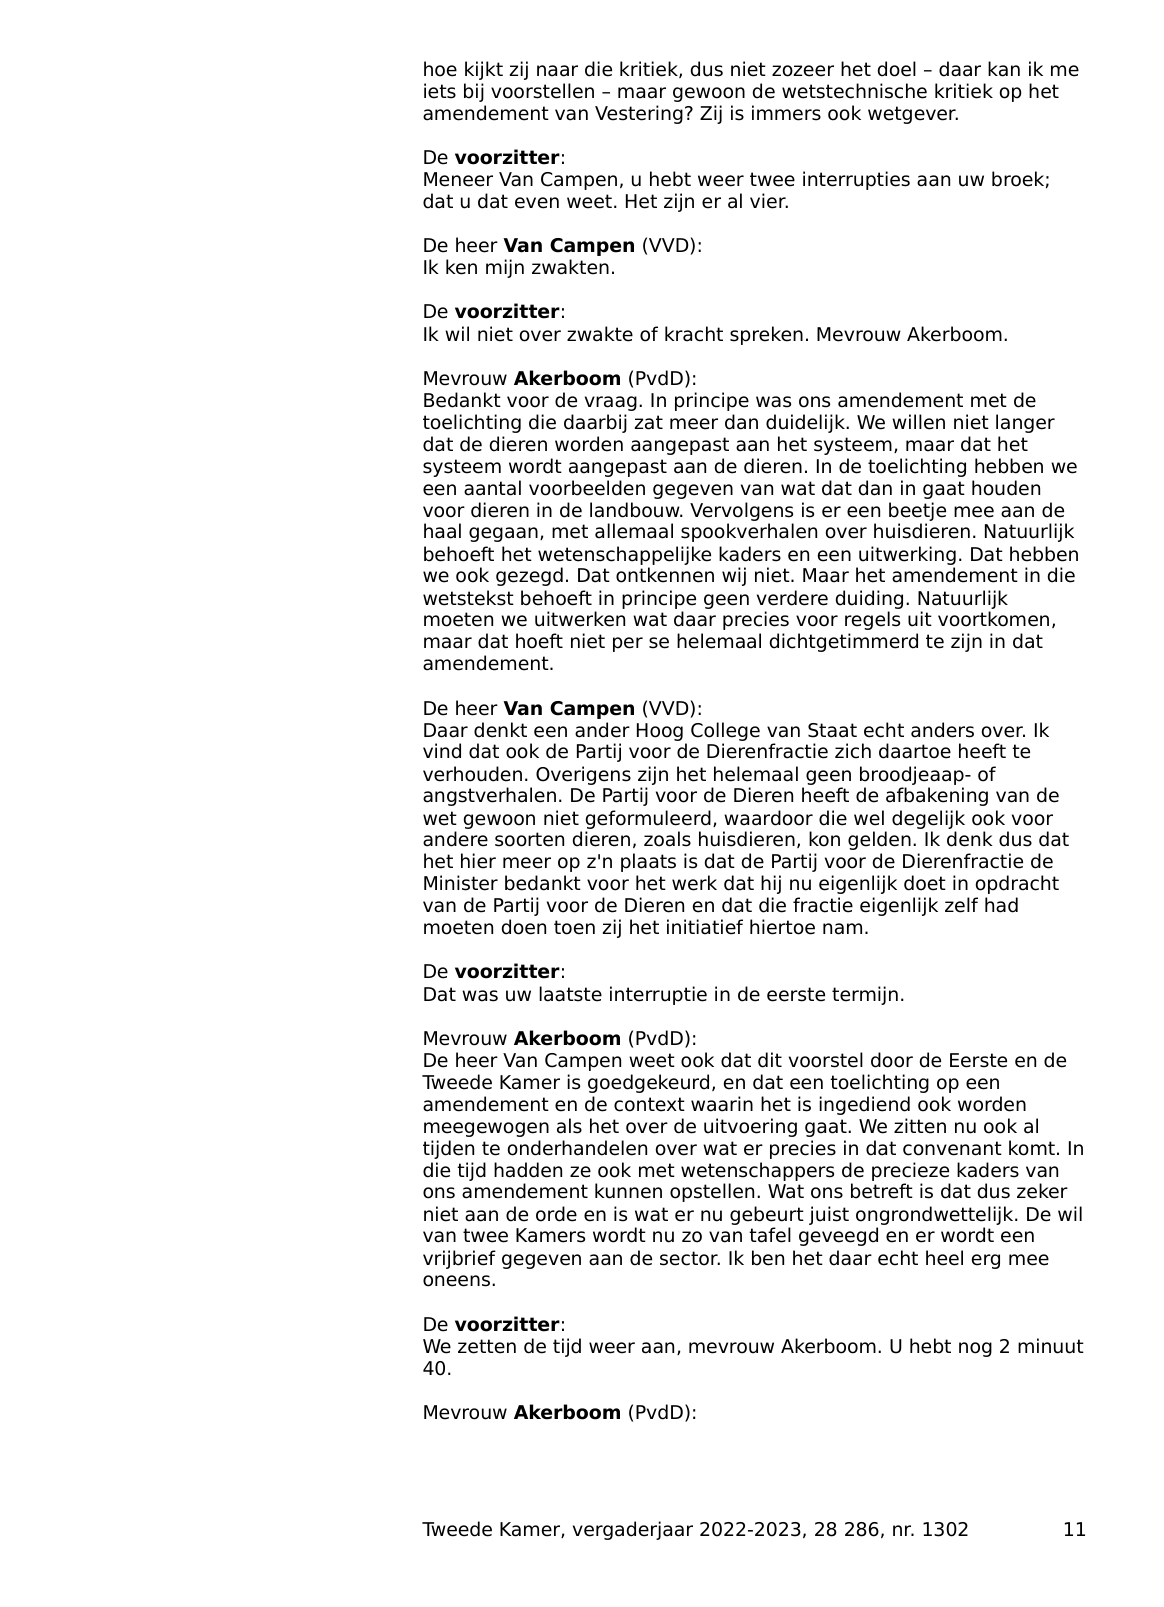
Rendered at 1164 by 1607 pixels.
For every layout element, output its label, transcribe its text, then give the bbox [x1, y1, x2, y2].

text De voorzitter: [422, 301, 1087, 323]
text Ik wil niet over zwakte of kracht spreken. Mevrouw Akerboom. [422, 323, 1087, 345]
text De voorzitter: [422, 961, 1087, 983]
text De voorzitter: [422, 1313, 1087, 1336]
text Mevrouw Akerboom (PvdD): [422, 1028, 1087, 1049]
text Ik ken mijn zwakten. [422, 257, 1087, 279]
text Mevrouw Akerboom (PvdD): [422, 368, 1087, 389]
text Mevrouw Akerboom (PvdD): [422, 1402, 1087, 1424]
text Meneer Van Campen, u hebt weer twee interrupties aan uw broek; dat u dat even weet. Het zijn er al vier. [422, 169, 1087, 213]
text Dat was uw laatste interruptie in de eerste termijn. [422, 983, 1087, 1005]
text Daar denkt een ander Hoog College van Staat echt anders over. Ik vind dat ook de Partij voor de Dierenfractie zich daartoe heeft te verhouden. Overigens zijn het helemaal geen broodjeaap- of angstverhalen. De Partij voor de Dieren heeft de afbakening van de wet gewoon niet geformuleerd, waardoor die wel degelijk ook voor andere soorten dieren, zoals huisdieren, kon gelden. Ik denk dus dat het hier meer op z'n plaats is dat de Partij voor de Dierenfractie de Minister bedankt voor het werk dat hij nu eigenlijk doet in opdracht van de Partij voor de Dieren en dat die fractie eigenlijk zelf had moeten doen toen zij het initiatief hiertoe nam. [422, 719, 1087, 939]
text Bedankt voor de vraag. In principe was ons amendement met de toelichting die daarbij zat meer dan duidelijk. We willen niet langer dat de dieren worden aangepast aan het systeem, maar dat het systeem wordt aangepast aan de dieren. In de toelichting hebben we een aantal voorbeelden gegeven van wat dat dan in gaat houden voor dieren in de landbouw. Vervolgens is er een beetje mee aan de haal gegaan, met allemaal spookverhalen over huisdieren. Natuurlijk behoeft het wetenschappelijke kaders en een uitwerking. Dat hebben we ook gezegd. Dat ontkennen wij niet. Maar het amendement in die wetstekst behoeft in principe geen verdere duiding. Natuurlijk moeten we uitwerken wat daar precies voor regels uit voortkomen, maar dat hoeft niet per se helemaal dichtgetimmerd te zijn in dat amendement. [422, 389, 1087, 675]
text hoe kijkt zij naar die kritiek, dus niet zozeer het doel – daar kan ik me iets bij voorstellen – maar gewoon de wetstechnische kritiek op het amendement van Vestering? Zij is immers ook wetgever. [422, 59, 1087, 125]
text De heer Van Campen (VVD): [422, 697, 1087, 719]
text De heer Van Campen (VVD): [422, 235, 1087, 257]
text De voorzitter: [422, 147, 1087, 169]
text De heer Van Campen weet ook dat dit voorstel door de Eerste en de Tweede Kamer is goedgekeurd, en dat een toelichting op een amendement en de context waarin het is ingediend ook worden meegewogen als het over de uitvoering gaat. We zitten nu ook al tijden te onderhandelen over wat er precies in dat convenant komt. In die tijd hadden ze ook met wetenschappers de precieze kaders van ons amendement kunnen opstellen. Wat ons betreft is dat dus zeker niet aan de orde en is wat er nu gebeurt juist ongrondwettelijk. De wil van twee Kamers wordt nu zo van tafel geveegd en er wordt een vrijbrief gegeven aan de sector. Ik ben het daar echt heel erg mee oneens. [422, 1049, 1087, 1291]
text We zetten de tijd weer aan, mevrouw Akerboom. U hebt nog 2 minuut 40. [422, 1336, 1087, 1379]
